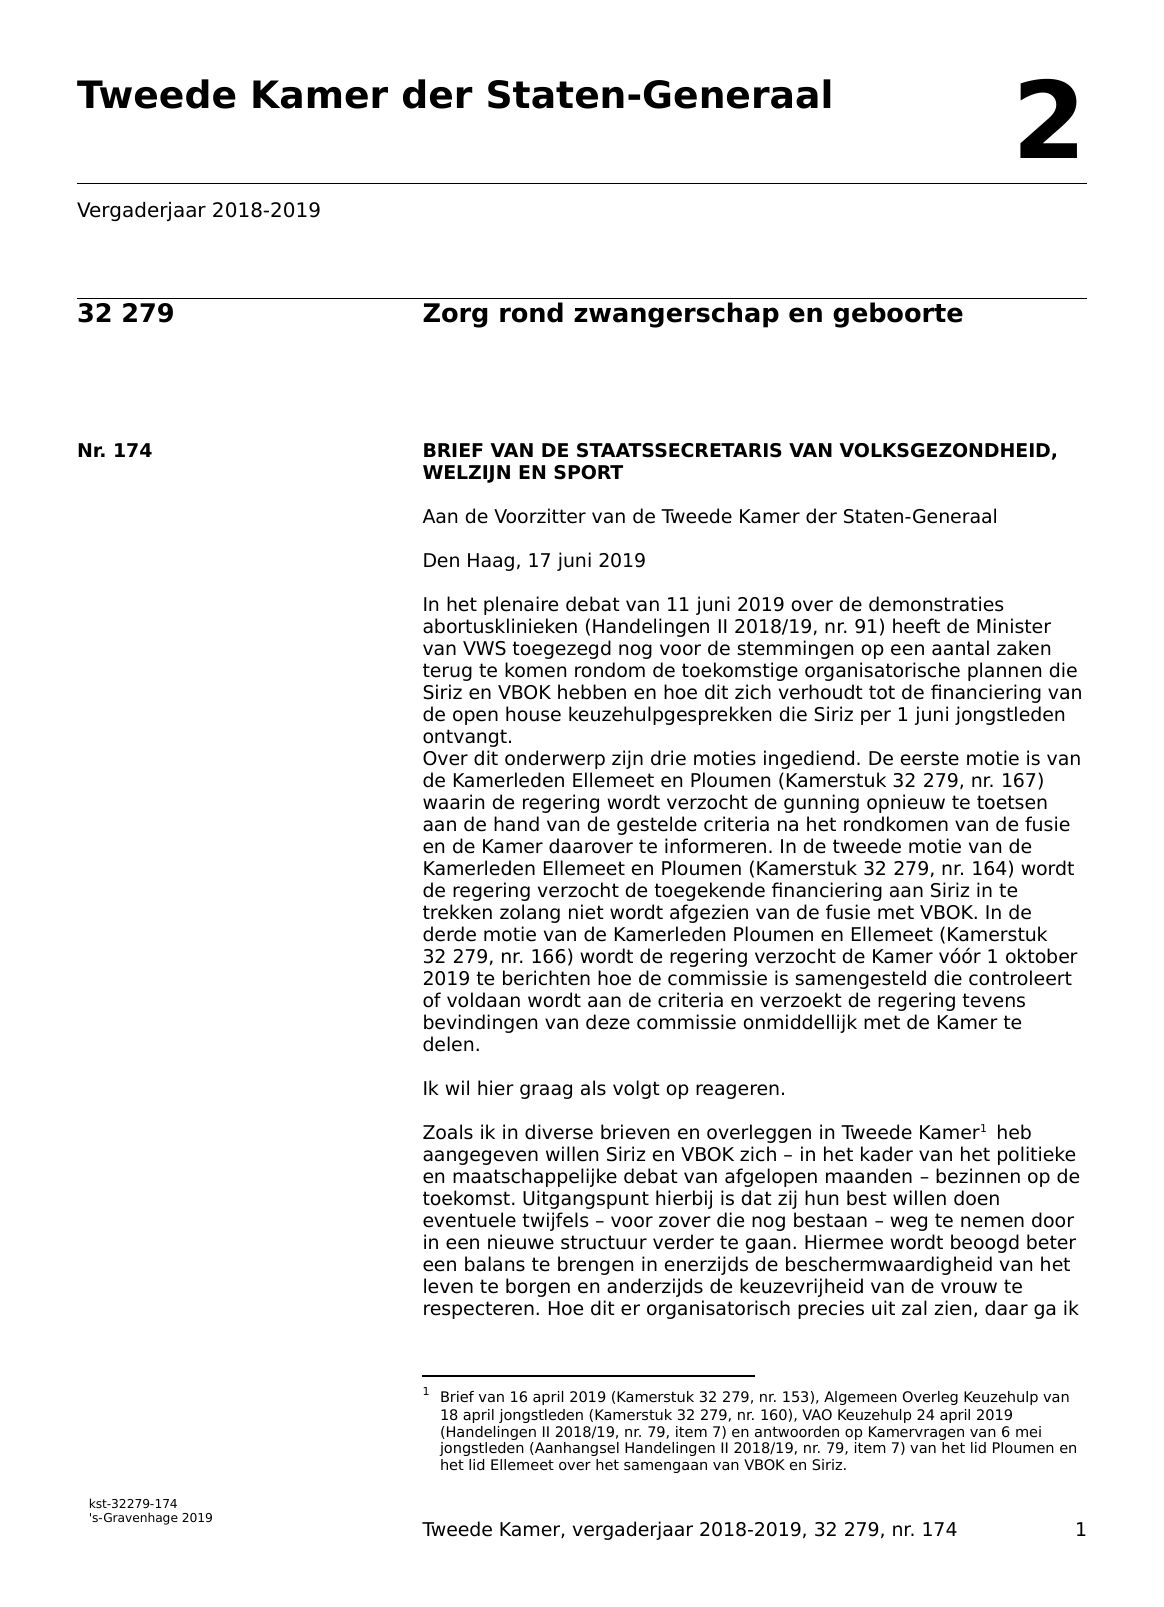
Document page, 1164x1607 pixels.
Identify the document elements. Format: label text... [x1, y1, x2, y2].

text Ik wil hier graag als volgt op reageren. [422, 1078, 1087, 1100]
text Den Haag, 17 juni 2019 [422, 550, 1087, 572]
subtitle 32 279 Zorg rond zwangerschap en geboorte [77, 299, 1087, 329]
text 's-Gravenhage 2019 [88, 1511, 323, 1525]
table_header Tweede Kamer der Staten-Generaal [77, 59, 886, 183]
table_header 2 [886, 59, 1087, 183]
text kst-32279-174 [88, 1497, 323, 1511]
text Zoals ik in diverse brieven en overleggen in Tweede Kamer heb aangegeven willen Siriz en VBOK zich – in het kader van het politieke en maatschappelijke debat van afgelopen maanden – bezinnen op de toekomst. Uitgangspunt hierbij is dat zij hun best willen doen eventuele twijfels – voor zover die nog bestaan – weg te nemen door in een nieuwe structuur verder te gaan. Hiermee wordt beoogd beter een balans te brengen in enerzijds de beschermwaardigheid van het leven te borgen en anderzijds de keuzevrijheid van de vrouw te respecteren. Hoe dit er organisatorisch precies uit zal zien, daar ga ik [422, 1122, 1087, 1320]
text Aan de Voorzitter van de Tweede Kamer der Staten-Generaal [422, 506, 1087, 528]
table_cell Vergaderjaar 2018-2019 [77, 184, 1087, 298]
text Brief van 16 april 2019 (Kamerstuk 32 279, nr. 153), Algemeen Overleg Keuzehulp van 18 april jongstleden (Kamerstuk 32 279, nr. 160), VAO Keuzehulp 24 april 2019 (Handelingen II 2018/19, nr. 79, item 7) en antwoorden op Kamervragen van 6 mei jongstleden (Aanhangsel Handelingen II 2018/19, nr. 79, item 7) van het lid Ploumen en het lid Ellemeet over het samengaan van VBOK en Siriz. [422, 1385, 1087, 1474]
text Over dit onderwerp zijn drie moties ingediend. De eerste motie is van de Kamerleden Ellemeet en Ploumen (Kamerstuk 32 279, nr. 167) waarin de regering wordt verzocht de gunning opnieuw te toetsen aan de hand van de gestelde criteria na het rondkomen van de fusie en de Kamer daarover te informeren. In de tweede motie van de Kamerleden Ellemeet en Ploumen (Kamerstuk 32 279, nr. 164) wordt de regering verzocht de toegekende financiering aan Siriz in te trekken zolang niet wordt afgezien van de fusie met VBOK. In de derde motie van de Kamerleden Ploumen en Ellemeet (Kamerstuk 32 279, nr. 166) wordt de regering verzocht de Kamer vóór 1 oktober 2019 te berichten hoe de commissie is samengesteld die controleert of voldaan wordt aan de criteria en verzoekt de regering tevens bevindingen van deze commissie onmiddellijk met de Kamer te delen. [422, 748, 1087, 1056]
text In het plenaire debat van 11 juni 2019 over de demonstraties abortusklinieken (Handelingen II 2018/19, nr. 91) heeft de Minister van VWS toegezegd nog voor de stemmingen op een aantal zaken terug te komen rondom de toekomstige organisatorische plannen die Siriz en VBOK hebben en hoe dit zich verhoudt tot de financiering van de open house keuzehulpgesprekken die Siriz per 1 juni jongstleden ontvangt. [422, 594, 1087, 748]
subtitle Nr. 174 BRIEF VAN DE STAATSSECRETARIS VAN VOLKSGEZONDHEID, WELZIJN EN SPORT [77, 440, 1087, 484]
